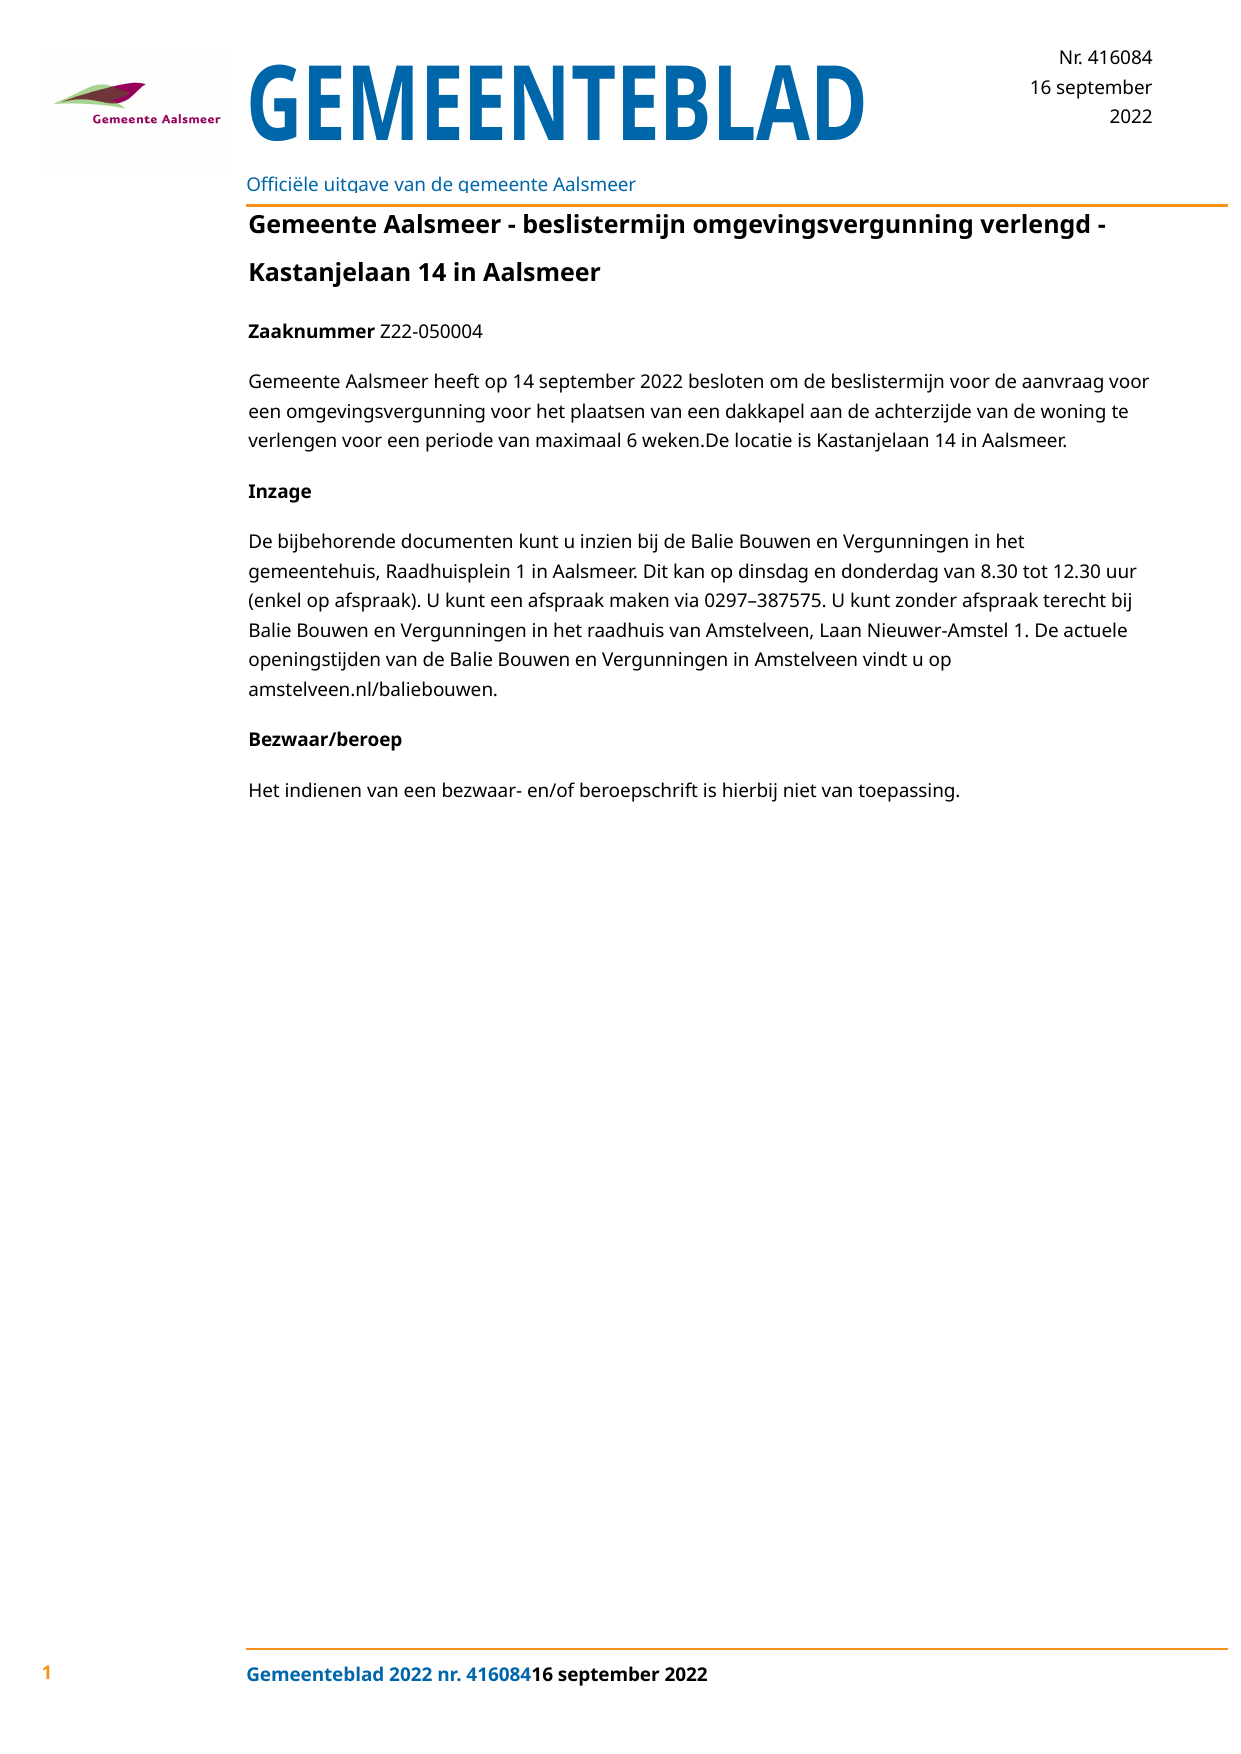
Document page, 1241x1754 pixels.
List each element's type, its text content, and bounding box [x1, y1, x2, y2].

text Gemeente Aalsmeer - beslistermijn omgevingsvergunning verlengd - Kastanjelaan 14 in Aalsmeer [248, 207, 1152, 288]
text Bezwaar/beroep [248, 727, 1152, 752]
text Het indienen van een bezwaar- en/of beroepschrift is hierbij niet van toepassing. [248, 777, 1152, 803]
text De bijbehorende documenten kunt u inzien bij de Balie Bouwen en Vergunningen in het gemeentehuis, Raadhuisplein 1 in Aalsmeer. Dit kan op dinsdag en donderdag van 8.30 tot 12.30 uur (enkel op afspraak). U kunt een afspraak maken via 0297–387575. U kunt zonder afspraak terecht bij Balie Bouwen en Vergunningen in het raadhuis van Amstelveen, Laan Nieuwer-Amstel 1. De actuele openingstijden van de Balie Bouwen en Vergunningen in Amstelveen vindt u op amstelveen.nl/baliebouwen. [248, 528, 1152, 702]
picture [41, 47, 231, 172]
text Gemeente Aalsmeer heeft op 14 september 2022 besloten om de beslistermijn voor de aanvraag voor een omgevingsvergunning voor het plaatsen van een dakkapel aan de achterzijde van de woning te verlengen voor een periode van maximaal 6 weken.De locatie is Kastanjelaan 14 in Aalsmeer. [248, 368, 1152, 453]
text Zaaknummer Z22-050004 [248, 318, 1152, 344]
text Inzage [248, 478, 1152, 504]
